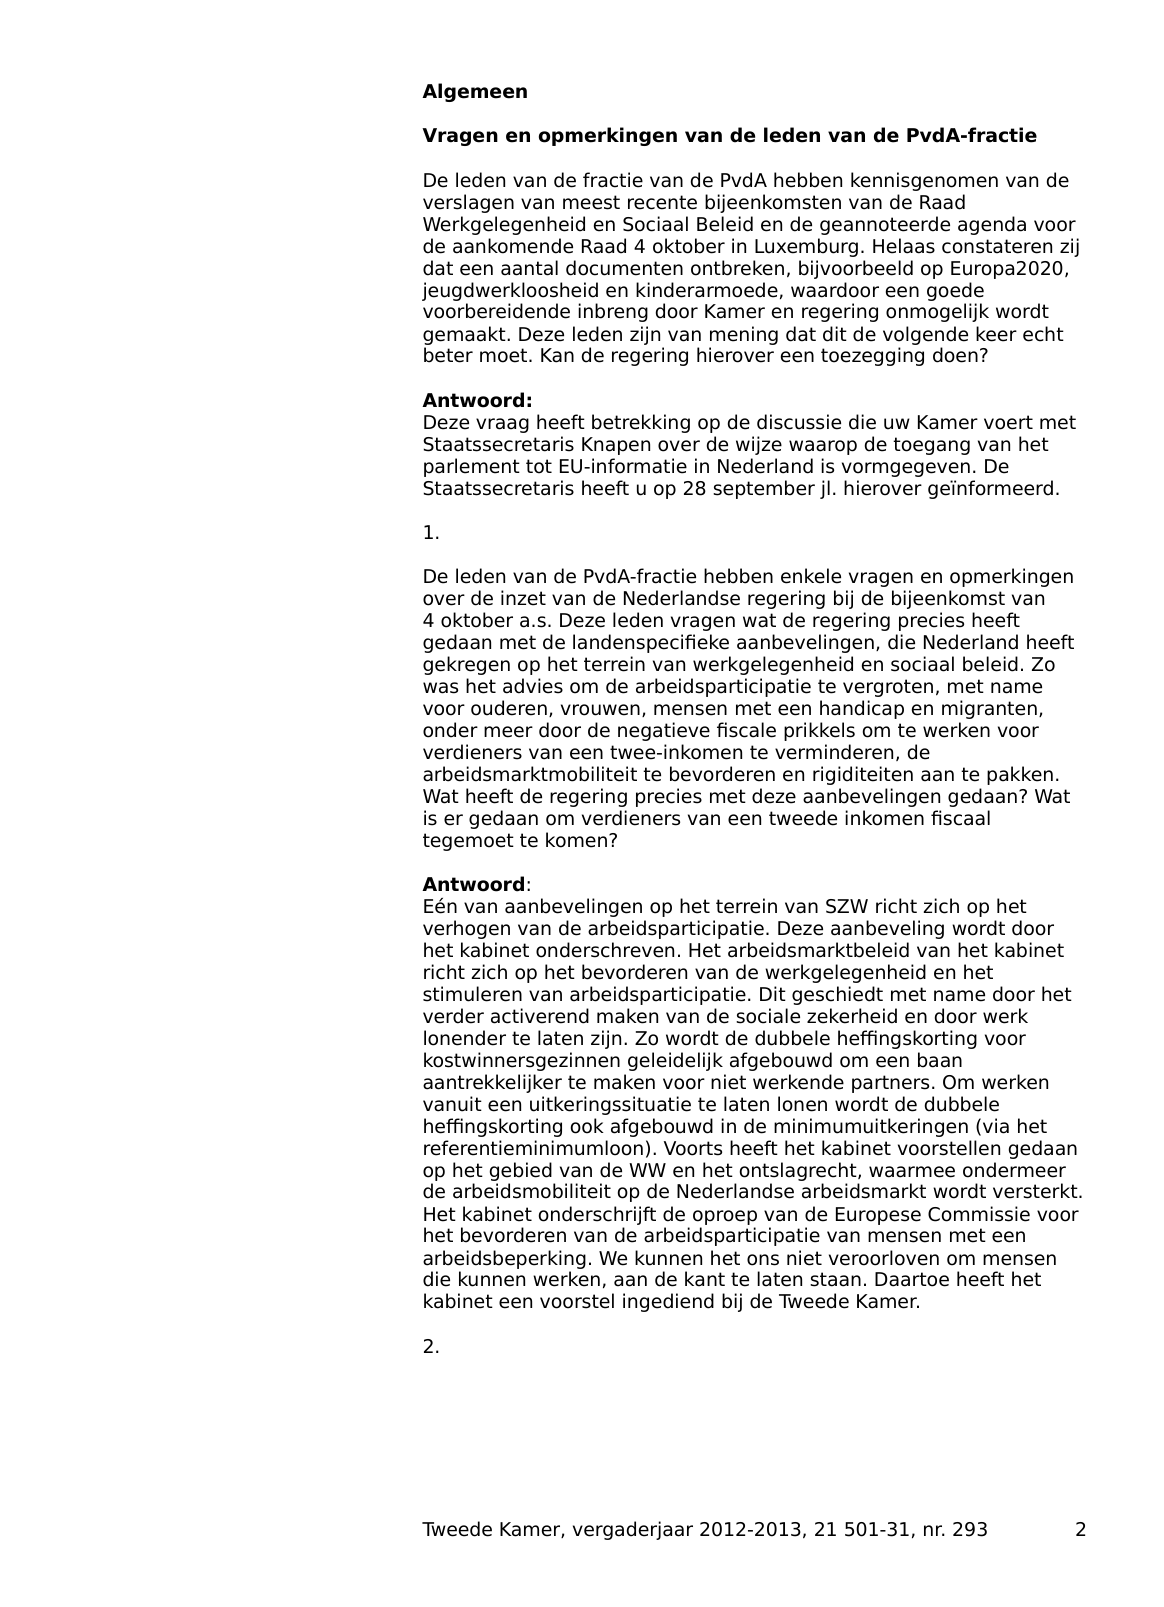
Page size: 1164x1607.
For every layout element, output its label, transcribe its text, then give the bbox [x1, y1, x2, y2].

text De leden van de fractie van de PvdA hebben kennisgenomen van de verslagen van meest recente bijeenkomsten van de Raad Werkgelegenheid en Sociaal Beleid en de geannoteerde agenda voor de aankomende Raad 4 oktober in Luxemburg. Helaas constateren zij dat een aantal documenten ontbreken, bijvoorbeeld op Europa2020, jeugdwerkloosheid en kinderarmoede, waardoor een goede voorbereidende inbreng door Kamer en regering onmogelijk wordt gemaakt. Deze leden zijn van mening dat dit de volgende keer echt beter moet. Kan de regering hierover een toezegging doen? [422, 169, 1087, 367]
text Eén van aanbevelingen op het terrein van SZW richt zich op het verhogen van de arbeidsparticipatie. Deze aanbeveling wordt door het kabinet onderschreven. Het arbeidsmarktbeleid van het kabinet richt zich op het bevorderen van de werkgelegenheid en het stimuleren van arbeidsparticipatie. Dit geschiedt met name door het verder activerend maken van de sociale zekerheid en door werk lonender te laten zijn. Zo wordt de dubbele heffingskorting voor kostwinnersgezinnen geleidelijk afgebouwd om een baan aantrekkelijker te maken voor niet werkende partners. Om werken vanuit een uitkeringssituatie te laten lonen wordt de dubbele heffingskorting ook afgebouwd in de minimumuitkeringen (via het referentieminimumloon). Voorts heeft het kabinet voorstellen gedaan op het gebied van de WW en het ontslagrecht, waarmee ondermeer de arbeidsmobiliteit op de Nederlandse arbeidsmarkt wordt versterkt. Het kabinet onderschrijft de oproep van de Europese Commissie voor het bevorderen van de arbeidsparticipatie van mensen met een arbeidsbeperking. We kunnen het ons niet veroorloven om mensen die kunnen werken, aan de kant te laten staan. Daartoe heeft het kabinet een voorstel ingediend bij de Tweede Kamer. [422, 896, 1087, 1313]
text 1. [422, 522, 1087, 544]
text Antwoord: [422, 389, 1087, 412]
text 2. [422, 1336, 1087, 1357]
subtitle Algemeen [422, 81, 1087, 103]
subtitle Vragen en opmerkingen van de leden van de PvdA-fractie [422, 125, 1087, 147]
text De leden van de PvdA-fractie hebben enkele vragen en opmerkingen over de inzet van de Nederlandse regering bij de bijeenkomst van 4 oktober a.s. Deze leden vragen wat de regering precies heeft gedaan met de landenspecifieke aanbevelingen, die Nederland heeft gekregen op het terrein van werkgelegenheid en sociaal beleid. Zo was het advies om de arbeidsparticipatie te vergroten, met name voor ouderen, vrouwen, mensen met een handicap en migranten, onder meer door de negatieve fiscale prikkels om te werken voor verdieners van een twee-inkomen te verminderen, de arbeidsmarktmobiliteit te bevorderen en rigiditeiten aan te pakken. Wat heeft de regering precies met deze aanbevelingen gedaan? Wat is er gedaan om verdieners van een tweede inkomen fiscaal tegemoet te komen? [422, 566, 1087, 852]
text Antwoord: [422, 874, 1087, 896]
text Deze vraag heeft betrekking op de discussie die uw Kamer voert met Staatssecretaris Knapen over de wijze waarop de toegang van het parlement tot EU-informatie in Nederland is vormgegeven. De Staatssecretaris heeft u op 28 september jl. hierover geïnformeerd. [422, 412, 1087, 499]
